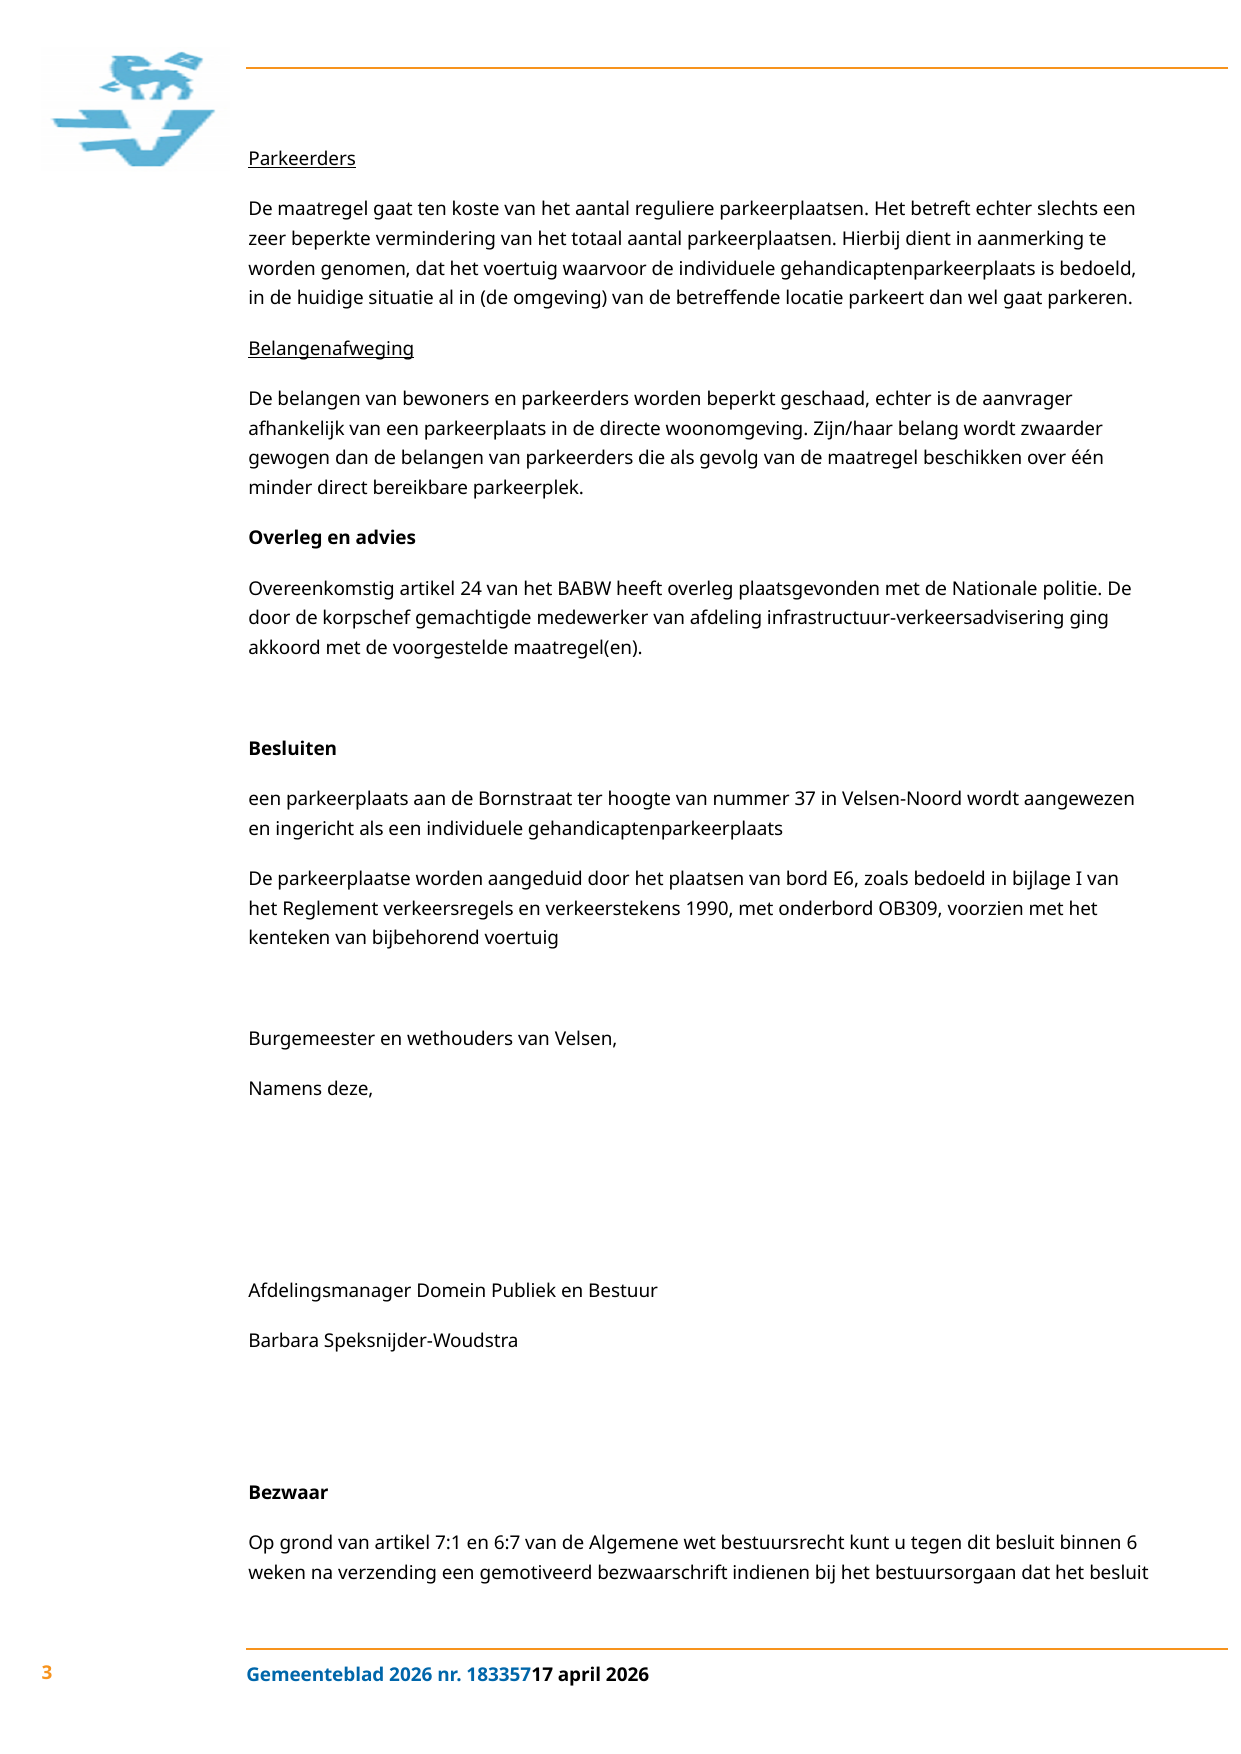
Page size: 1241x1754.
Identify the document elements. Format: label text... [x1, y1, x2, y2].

text Op grond van artikel 7:1 en 6:7 van de Algemene wet bestuursrecht kunt u tegen dit besluit binnen 6 weken na verzending een gemotiveerd bezwaarschrift indienen bij het bestuursorgaan dat het besluit [248, 1529, 1152, 1585]
text Barbara Speksnijder-Woudstra [248, 1328, 1152, 1353]
text Belangenafweging [248, 335, 1152, 361]
text De parkeerplaatse worden aangeduid door het plaatsen van bord E6, zoals bedoeld in bijlage I van het Reglement verkeersregels en verkeerstekens 1990, met onderbord OB309, voorzien met het kenteken van bijbehorend voertuig [248, 865, 1152, 950]
text Afdelingsmanager Domein Publiek en Bestuur [248, 1277, 1152, 1303]
text Overeenkomstig artikel 24 van het BABW heeft overleg plaatsgevonden met de Nationale politie. De door de korpschef gemachtigde medewerker van afdeling infrastructuur-verkeersadvisering ging akkoord met de voorgestelde maatregel(en). [248, 575, 1152, 660]
text een parkeerplaats aan de Bornstraat ter hoogte van nummer 37 in Velsen-Noord wordt aangewezen en ingericht als een individuele gehandicaptenparkeerplaats [248, 785, 1152, 841]
text Bezwaar [248, 1479, 1152, 1505]
text Parkeerders [248, 145, 1152, 171]
picture [41, 47, 231, 172]
text Burgemeester en wethouders van Velsen, [248, 1025, 1152, 1051]
text De belangen van bewoners en parkeerders worden beperkt geschaad, echter is de aanvrager afhankelijk van een parkeerplaats in de directe woonomgeving. Zijn/haar belang wordt zwaarder gewogen dan de belangen van parkeerders die als gevolg van de maatregel beschikken over één minder direct bereikbare parkeerplek. [248, 385, 1152, 500]
text De maatregel gaat ten koste van het aantal reguliere parkeerplaatsen. Het betreft echter slechts een zeer beperkte vermindering van het totaal aantal parkeerplaatsen. Hierbij dient in aanmerking te worden genomen, dat het voertuig waarvoor de individuele gehandicaptenparkeerplaats is bedoeld, in de huidige situatie al in (de omgeving) van de betreffende locatie parkeert dan wel gaat parkeren. [248, 196, 1152, 310]
text Namens deze, [248, 1076, 1152, 1101]
text Overleg en advies [248, 524, 1152, 550]
text Besluiten [248, 735, 1152, 761]
